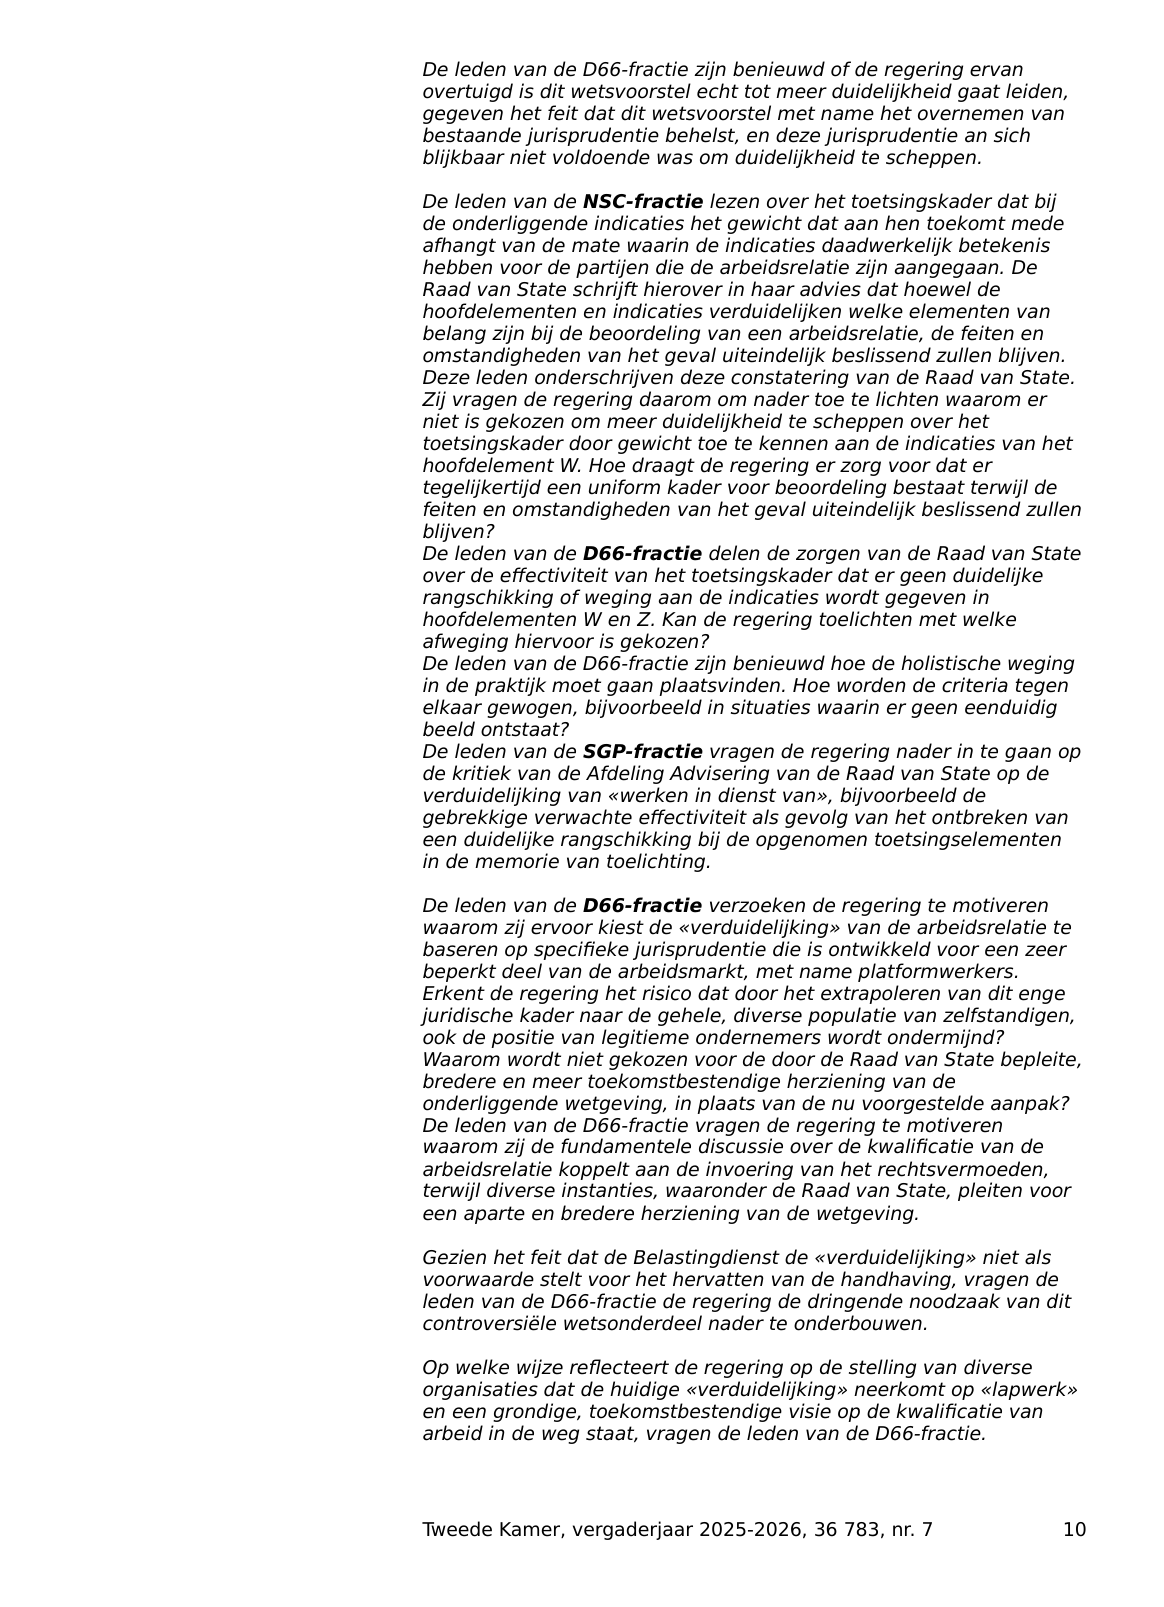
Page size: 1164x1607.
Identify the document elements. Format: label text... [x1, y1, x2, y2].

text De leden van de D66-fractie vragen de regering te motiveren waarom zij de fundamentele discussie over de kwalificatie van de arbeidsrelatie koppelt aan de invoering van het rechtsvermoeden, terwijl diverse instanties, waaronder de Raad van State, pleiten voor een aparte en bredere herziening van de wetgeving. [422, 1114, 1087, 1224]
text De leden van de NSC-fractie lezen over het toetsingskader dat bij de onderliggende indicaties het gewicht dat aan hen toekomt mede afhangt van de mate waarin de indicaties daadwerkelijk betekenis hebben voor de partijen die de arbeidsrelatie zijn aangegaan. De Raad van State schrijft hierover in haar advies dat hoewel de hoofdelementen en indicaties verduidelijken welke elementen van belang zijn bij de beoordeling van een arbeidsrelatie, de feiten en omstandigheden van het geval uiteindelijk beslissend zullen blijven. Deze leden onderschrijven deze constatering van de Raad van State. Zij vragen de regering daarom om nader toe te lichten waarom er niet is gekozen om meer duidelijkheid te scheppen over het toetsingskader door gewicht toe te kennen aan de indicaties van het hoofdelement W. Hoe draagt de regering er zorg voor dat er tegelijkertijd een uniform kader voor beoordeling bestaat terwijl de feiten en omstandigheden van het geval uiteindelijk beslissend zullen blijven? [422, 191, 1087, 543]
text De leden van de D66-fractie verzoeken de regering te motiveren waarom zij ervoor kiest de «verduidelijking» van de arbeidsrelatie te baseren op specifieke jurisprudentie die is ontwikkeld voor een zeer beperkt deel van de arbeidsmarkt, met name platformwerkers. Erkent de regering het risico dat door het extrapoleren van dit enge juridische kader naar de gehele, diverse populatie van zelfstandigen, ook de positie van legitieme ondernemers wordt ondermijnd? Waarom wordt niet gekozen voor de door de Raad van State bepleite, bredere en meer toekomstbestendige herziening van de onderliggende wetgeving, in plaats van de nu voorgestelde aanpak? [422, 895, 1087, 1114]
text De leden van de D66-fractie zijn benieuwd of de regering ervan overtuigd is dit wetsvoorstel echt tot meer duidelijkheid gaat leiden, gegeven het feit dat dit wetsvoorstel met name het overnemen van bestaande jurisprudentie behelst, en deze jurisprudentie an sich blijkbaar niet voldoende was om duidelijkheid te scheppen. [422, 59, 1087, 169]
text De leden van de SGP-fractie vragen de regering nader in te gaan op de kritiek van de Afdeling Advisering van de Raad van State op de verduidelijking van «werken in dienst van», bijvoorbeeld de gebrekkige verwachte effectiviteit als gevolg van het ontbreken van een duidelijke rangschikking bij de opgenomen toetsingselementen in de memorie van toelichting. [422, 741, 1087, 872]
text Op welke wijze reflecteert de regering op de stelling van diverse organisaties dat de huidige «verduidelijking» neerkomt op «lapwerk» en een grondige, toekomstbestendige visie op de kwalificatie van arbeid in de weg staat, vragen de leden van de D66-fractie. [422, 1357, 1087, 1444]
text De leden van de D66-fractie zijn benieuwd hoe de holistische weging in de praktijk moet gaan plaatsvinden. Hoe worden de criteria tegen elkaar gewogen, bijvoorbeeld in situaties waarin er geen eenduidig beeld ontstaat? [422, 653, 1087, 741]
text De leden van de D66-fractie delen de zorgen van de Raad van State over de effectiviteit van het toetsingskader dat er geen duidelijke rangschikking of weging aan de indicaties wordt gegeven in hoofdelementen W en Z. Kan de regering toelichten met welke afweging hiervoor is gekozen? [422, 543, 1087, 653]
text Gezien het feit dat de Belastingdienst de «verduidelijking» niet als voorwaarde stelt voor het hervatten van de handhaving, vragen de leden van de D66-fractie de regering de dringende noodzaak van dit controversiële wetsonderdeel nader te onderbouwen. [422, 1247, 1087, 1334]
